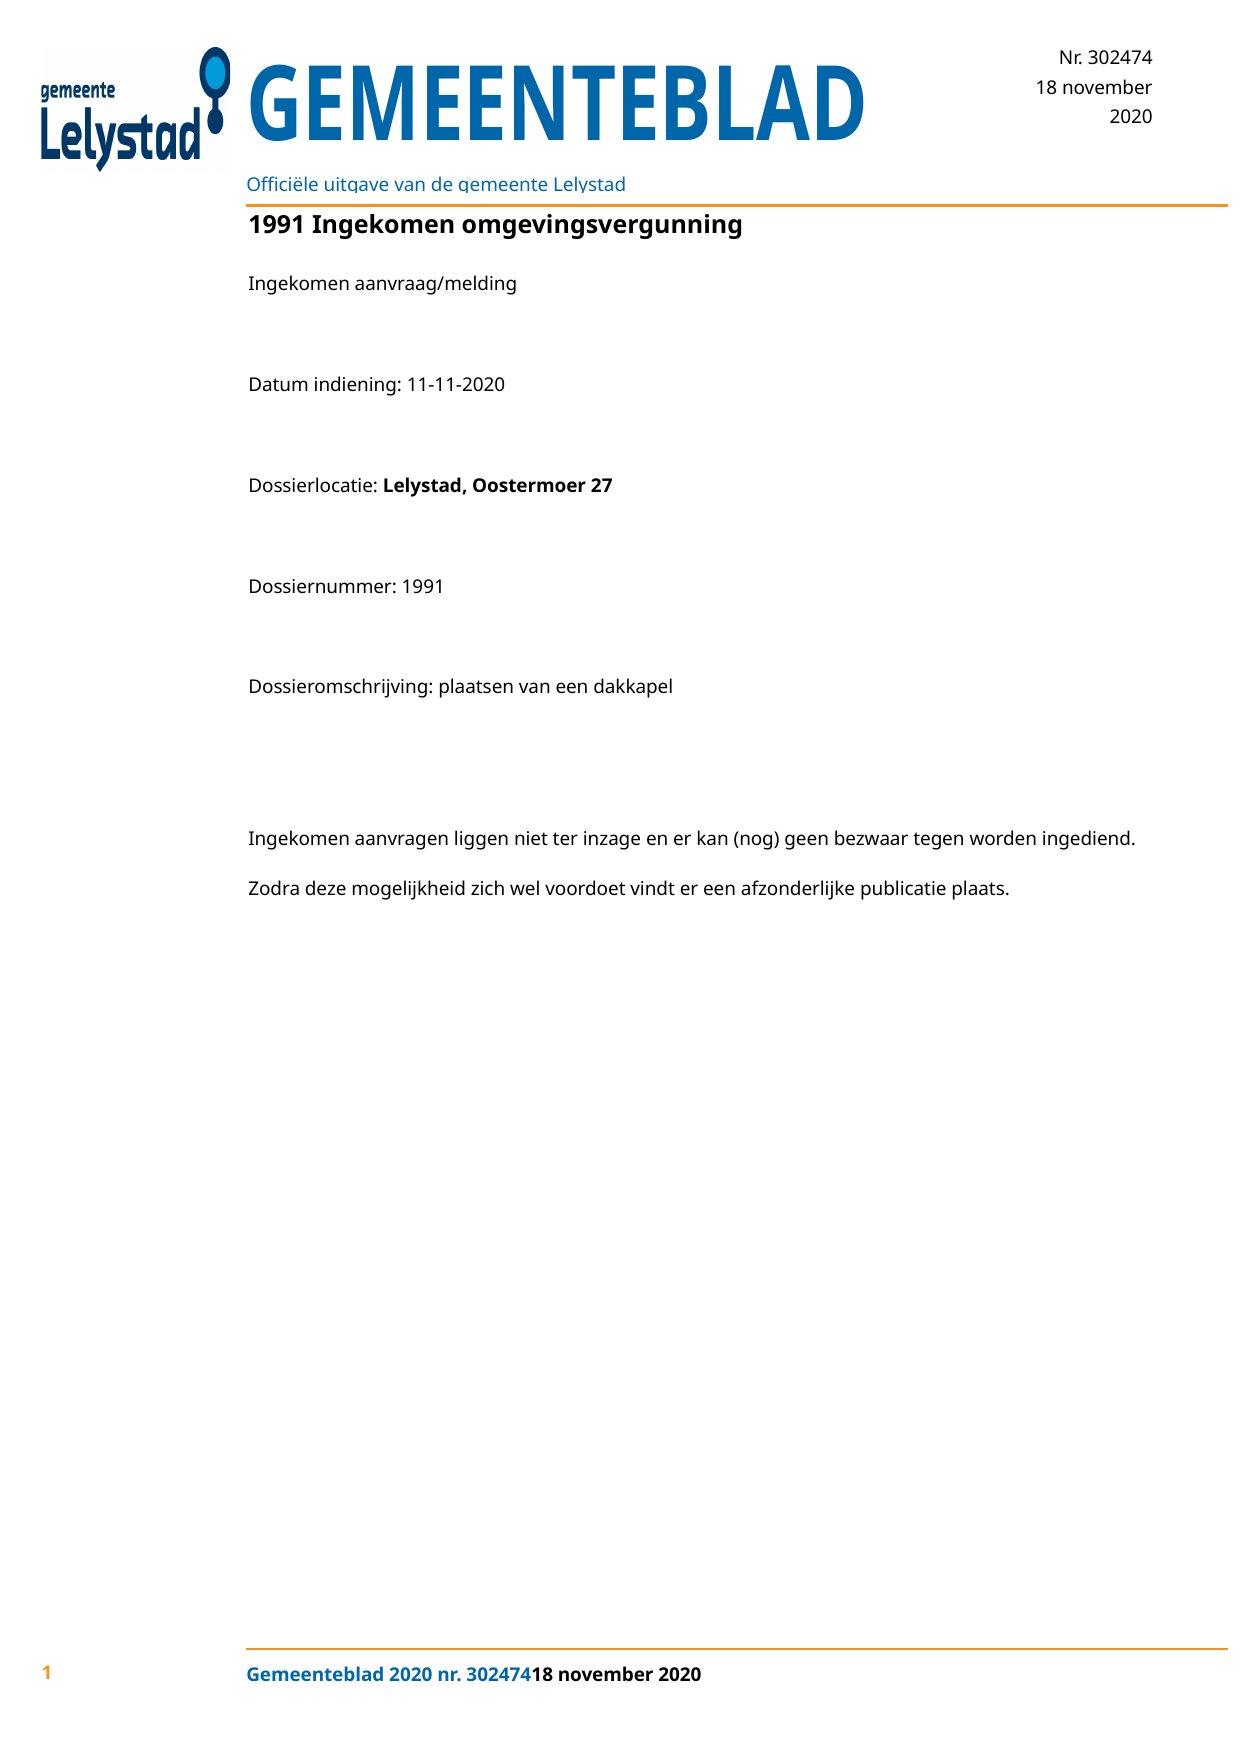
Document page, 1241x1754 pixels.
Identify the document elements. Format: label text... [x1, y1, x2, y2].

text Dossieromschrijving: plaatsen van een dakkapel [248, 674, 1152, 699]
picture [41, 47, 231, 172]
text Datum indiening: 11-11-2020 [248, 371, 1152, 397]
text 1991 Ingekomen omgevingsvergunning [248, 207, 1152, 241]
text Dossierlocatie: Lelystad, Oostermoer 27 [248, 472, 1152, 498]
text Zodra deze mogelijkheid zich wel voordoet vindt er een afzonderlijke publicatie plaats. [248, 875, 1152, 901]
text Ingekomen aanvragen liggen niet ter inzage en er kan (nog) geen bezwaar tegen worden ingediend. [248, 825, 1152, 851]
text Ingekomen aanvraag/melding [248, 270, 1152, 296]
text Dossiernummer: 1991 [248, 573, 1152, 598]
